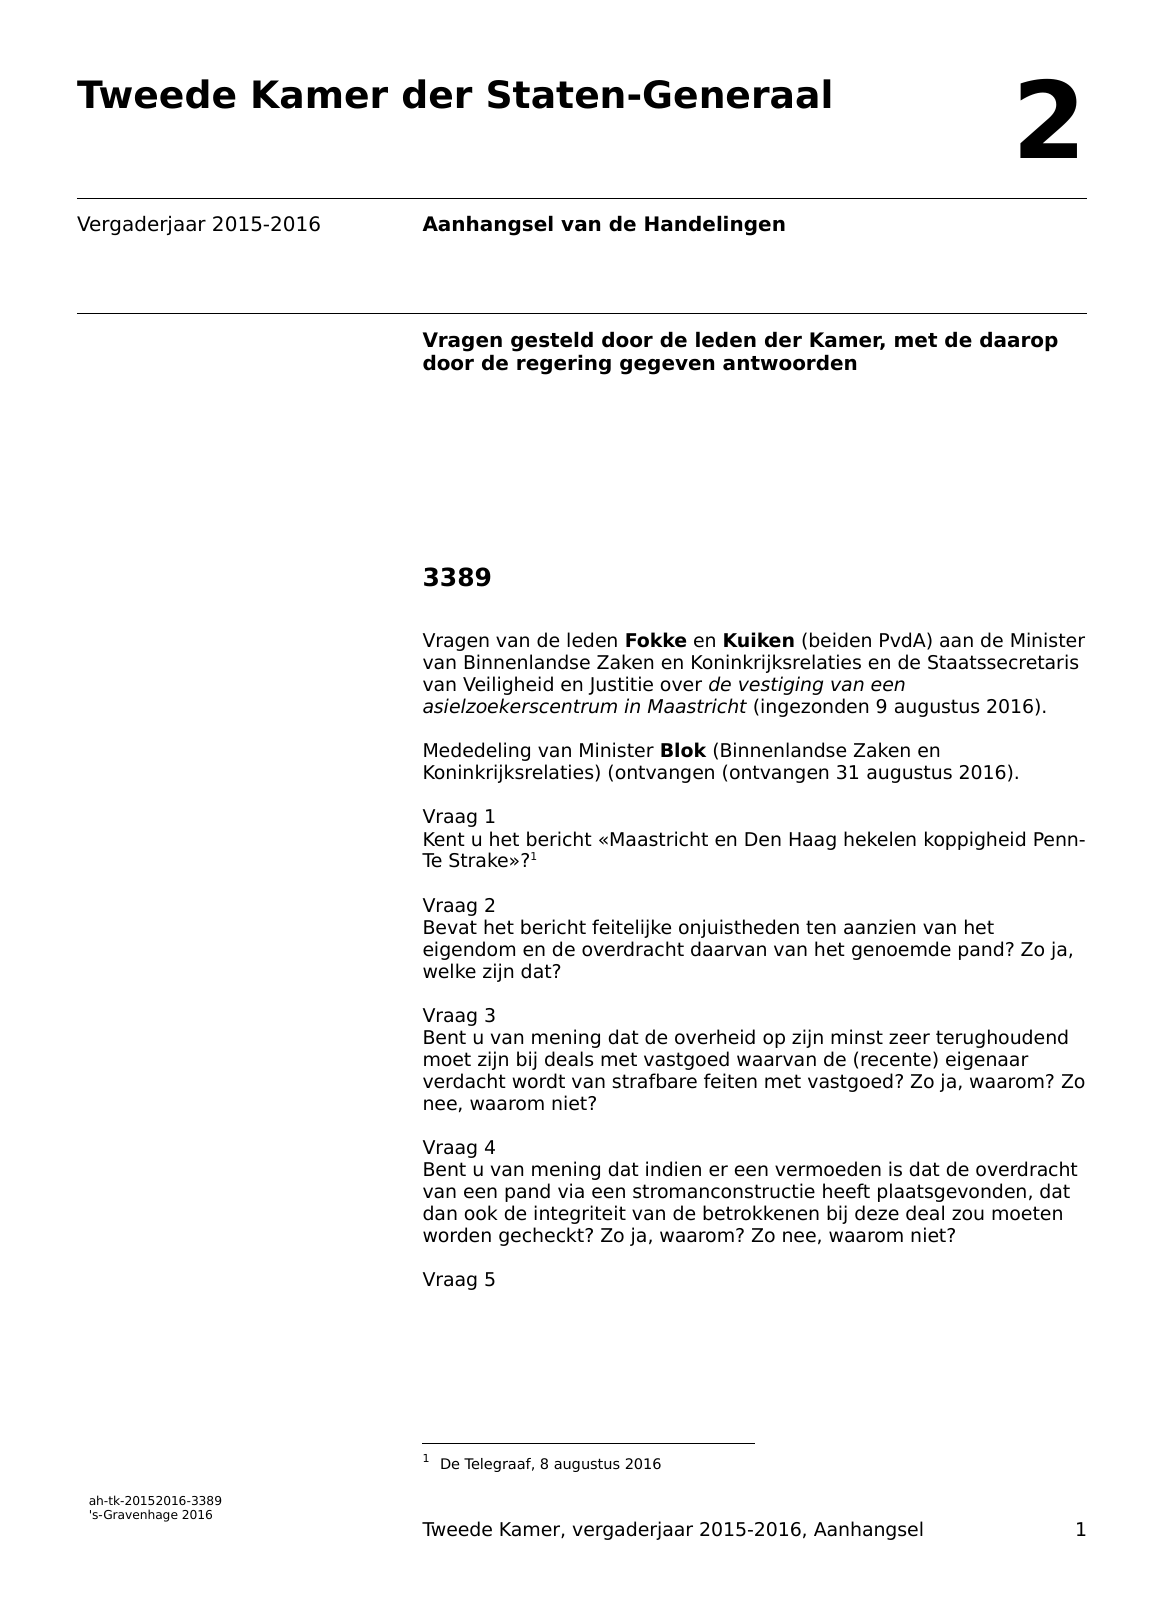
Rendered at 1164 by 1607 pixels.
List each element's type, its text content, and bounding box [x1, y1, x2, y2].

text Vraag 1 [422, 806, 1087, 828]
text ah-tk-20152016-3389 [88, 1494, 323, 1508]
table_cell Vragen gesteld door de leden der Kamer, met de daarop door de regering gegeven antwoorden [422, 314, 1087, 375]
table_header 2 [886, 59, 1087, 198]
text Mededeling van Minister Blok (Binnenlandse Zaken en Koninkrijksrelaties) (ontvangen (ontvangen 31 augustus 2016). [422, 740, 1087, 784]
table_header Tweede Kamer der Staten-Generaal [77, 59, 886, 198]
text Kent u het bericht «Maastricht en Den Haag hekelen koppigheid Penn-Te Strake»? [422, 828, 1087, 872]
text Vraag 2 [422, 894, 1087, 917]
text Bevat het bericht feitelijke onjuistheden ten aanzien van het eigendom en de overdracht daarvan van het genoemde pand? Zo ja, welke zijn dat? [422, 917, 1087, 982]
text Bent u van mening dat indien er een vermoeden is dat de overdracht van een pand via een stromanconstructie heeft plaatsgevonden, dat dan ook de integriteit van de betrokkenen bij deze deal zou moeten worden gecheckt? Zo ja, waarom? Zo nee, waarom niet? [422, 1159, 1087, 1247]
text 3389 [422, 563, 1087, 592]
table_cell Aanhangsel van de Handelingen [422, 199, 1087, 313]
text Vraag 5 [422, 1269, 1087, 1291]
text De Telegraaf, 8 augustus 2016 [422, 1452, 1087, 1474]
text Vraag 4 [422, 1137, 1087, 1159]
table_cell Vergaderjaar 2015-2016 [77, 199, 422, 313]
text Bent u van mening dat de overheid op zijn minst zeer terughoudend moet zijn bij deals met vastgoed waarvan de (recente) eigenaar verdacht wordt van strafbare feiten met vastgoed? Zo ja, waarom? Zo nee, waarom niet? [422, 1027, 1087, 1114]
table_cell [77, 314, 422, 375]
text Vragen van de leden Fokke en Kuiken (beiden PvdA) aan de Minister van Binnenlandse Zaken en Koninkrijksrelaties en de Staatssecretaris van Veiligheid en Justitie over de vestiging van een asielzoekerscentrum in Maastricht (ingezonden 9 augustus 2016). [422, 630, 1087, 718]
text 's-Gravenhage 2016 [88, 1508, 323, 1522]
text Vraag 3 [422, 1005, 1087, 1027]
